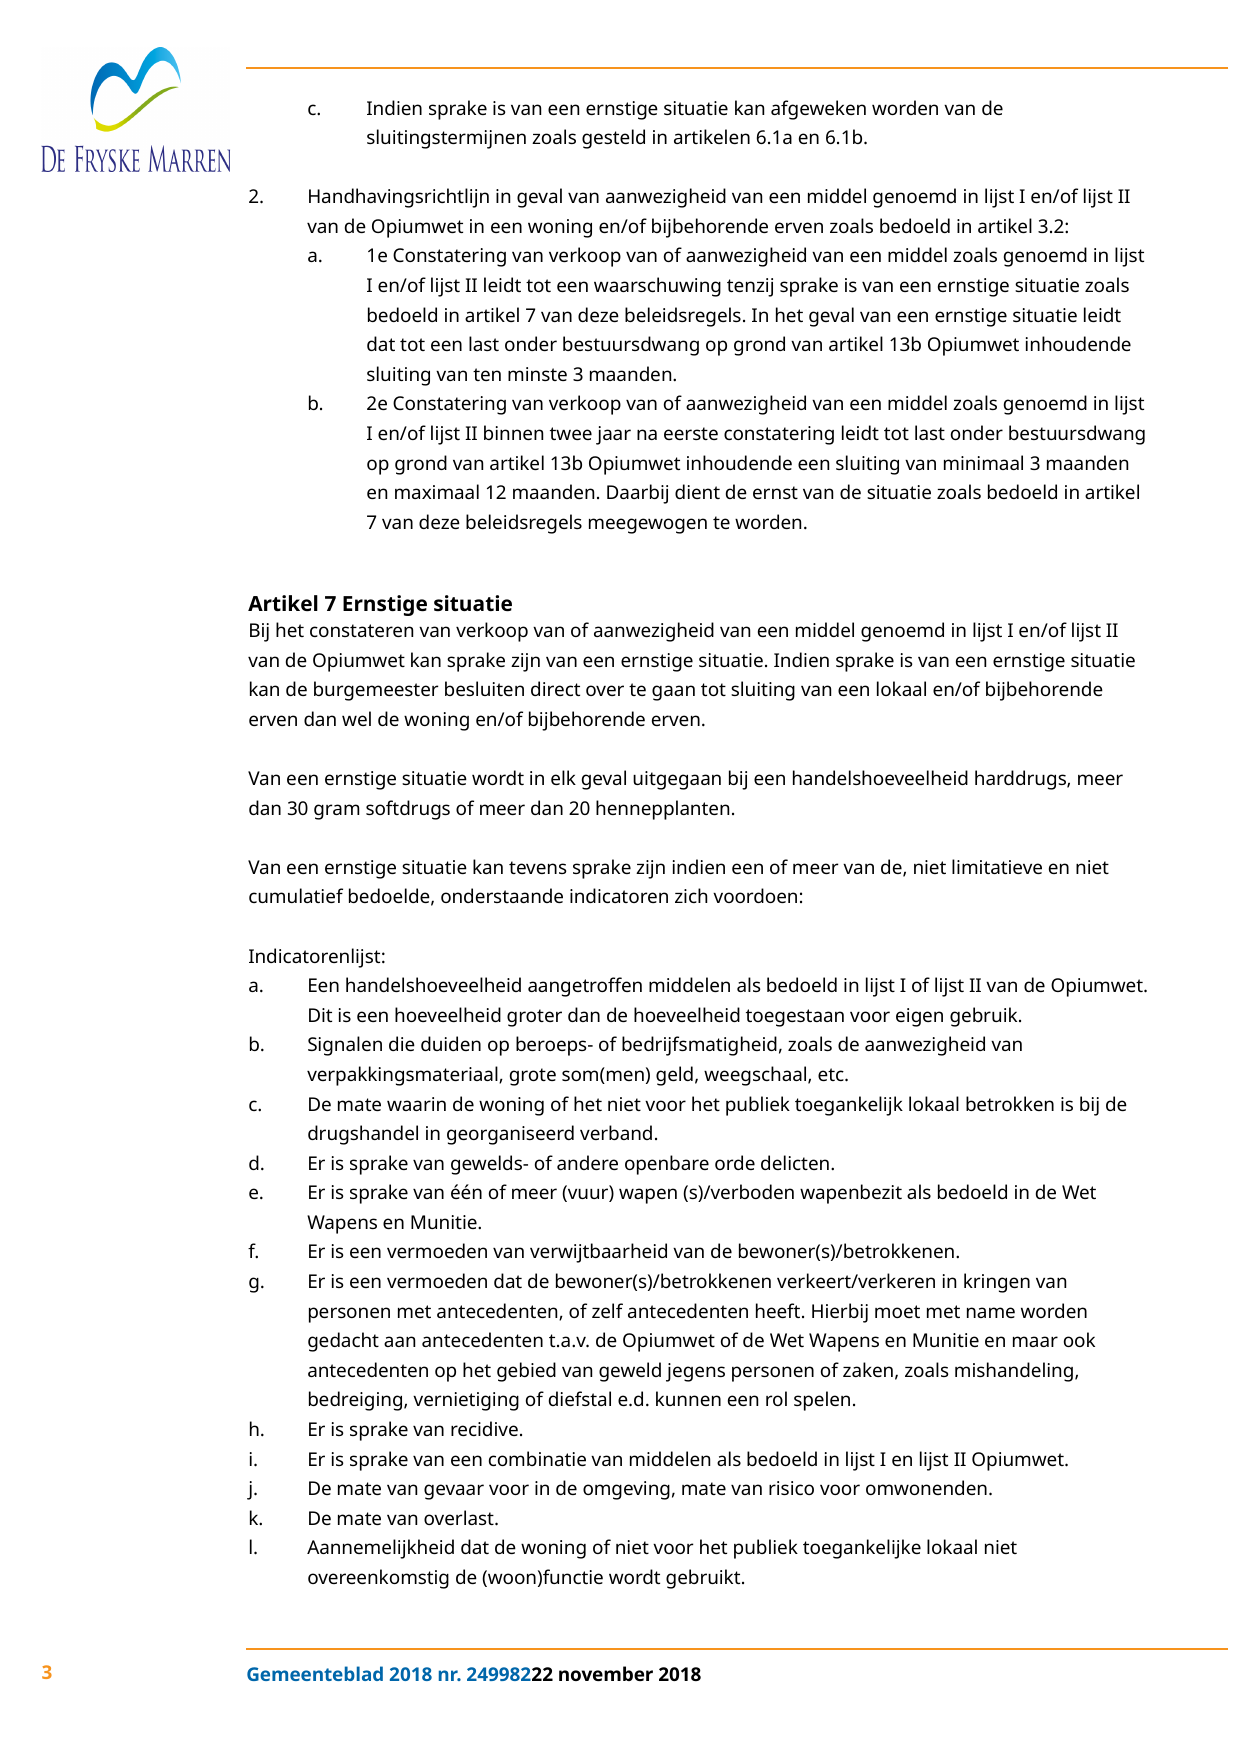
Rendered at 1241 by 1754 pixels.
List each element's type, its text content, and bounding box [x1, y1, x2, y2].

list Indien sprake is van een ernstige situatie kan afgeweken worden van de sluitingstermijnen zoals gesteld in artikelen 6.1a en 6.1b. [307, 95, 1152, 150]
list 1e Constatering van verkoop van of aanwezigheid van een middel zoals genoemd in lijst I en/of lijst II leidt tot een waarschuwing tenzij sprake is van een ernstige situatie zoals bedoeld in artikel 7 van deze beleidsregels. In het geval van een ernstige situatie leidt dat tot een last onder bestuursdwang op grond van artikel 13b Opiumwet inhoudende sluiting van ten minste 3 maanden. [307, 243, 1152, 387]
list Er is een vermoeden dat de bewoner(s)/betrokkenen verkeert/verkeren in kringen van personen met antecedenten, of zelf antecedenten heeft. Hierbij moet met name worden gedacht aan antecedenten t.a.v. de Opiumwet of de Wet Wapens en Munitie en maar ook antecedenten op het gebied van geweld jegens personen of zaken, zoals mishandeling, bedreiging, vernietiging of diefstal e.d. kunnen een rol spelen. [248, 1268, 1152, 1412]
list Er is sprake van één of meer (vuur) wapen (s)/verboden wapenbezit als bedoeld in de Wet Wapens en Munitie. [248, 1179, 1152, 1235]
list De mate van gevaar voor in de omgeving, mate van risico voor omwonenden. [248, 1475, 1152, 1501]
text Van een ernstige situatie kan tevens sprake zijn indien een of meer van de, niet limitatieve en niet cumulatief bedoelde, onderstaande indicatoren zich voordoen: [248, 854, 1152, 909]
list De mate van overlast. [248, 1505, 1152, 1531]
list Er is sprake van gewelds- of andere openbare orde delicten. [248, 1150, 1152, 1176]
list Er is sprake van recidive. [248, 1416, 1152, 1442]
list Er is een vermoeden van verwijtbaarheid van de bewoner(s)/betrokkenen. [248, 1239, 1152, 1264]
list 2e Constatering van verkoop van of aanwezigheid van een middel zoals genoemd in lijst I en/of lijst II binnen twee jaar na eerste constatering leidt tot last onder bestuursdwang op grond van artikel 13b Opiumwet inhoudende een sluiting van minimaal 3 maanden en maximaal 12 maanden. Daarbij dient de ernst van de situatie zoals bedoeld in artikel 7 van deze beleidsregels meegewogen te worden. [307, 391, 1152, 535]
list Er is sprake van een combinatie van middelen als bedoeld in lijst I en lijst II Opiumwet. [248, 1446, 1152, 1471]
text Artikel 7 Ernstige situatie [248, 589, 1152, 617]
text Indicatorenlijst: [248, 943, 1152, 968]
picture [41, 47, 231, 172]
list De mate waarin de woning of het niet voor het publiek toegankelijk lokaal betrokken is bij de drugshandel in georganiseerd verband. [248, 1091, 1152, 1146]
text Van een ernstige situatie wordt in elk geval uitgegaan bij een handelshoeveelheid harddrugs, meer dan 30 gram softdrugs of meer dan 20 hennepplanten. [248, 765, 1152, 821]
list Signalen die duiden op beroeps- of bedrijfsmatigheid, zoals de aanwezigheid van verpakkingsmateriaal, grote som(men) geld, weegschaal, etc. [248, 1032, 1152, 1087]
list Aannemelijkheid dat de woning of niet voor het publiek toegankelijke lokaal niet overeenkomstig de (woon)functie wordt gebruikt. [248, 1534, 1152, 1590]
list Een handelshoeveelheid aangetroffen middelen als bedoeld in lijst I of lijst II van de Opiumwet. Dit is een hoeveelheid groter dan de hoeveelheid toegestaan voor eigen gebruik. [248, 972, 1152, 1028]
text Bij het constateren van verkoop van of aanwezigheid van een middel genoemd in lijst I en/of lijst II van de Opiumwet kan sprake zijn van een ernstige situatie. Indien sprake is van een ernstige situatie kan de burgemeester besluiten direct over te gaan tot sluiting van een lokaal en/of bijbehorende erven dan wel de woning en/of bijbehorende erven. [248, 617, 1152, 732]
list Handhavingsrichtlijn in geval van aanwezigheid van een middel genoemd in lijst I en/of lijst II van de Opiumwet in een woning en/of bijbehorende erven zoals bedoeld in artikel 3.2: [248, 183, 1152, 239]
